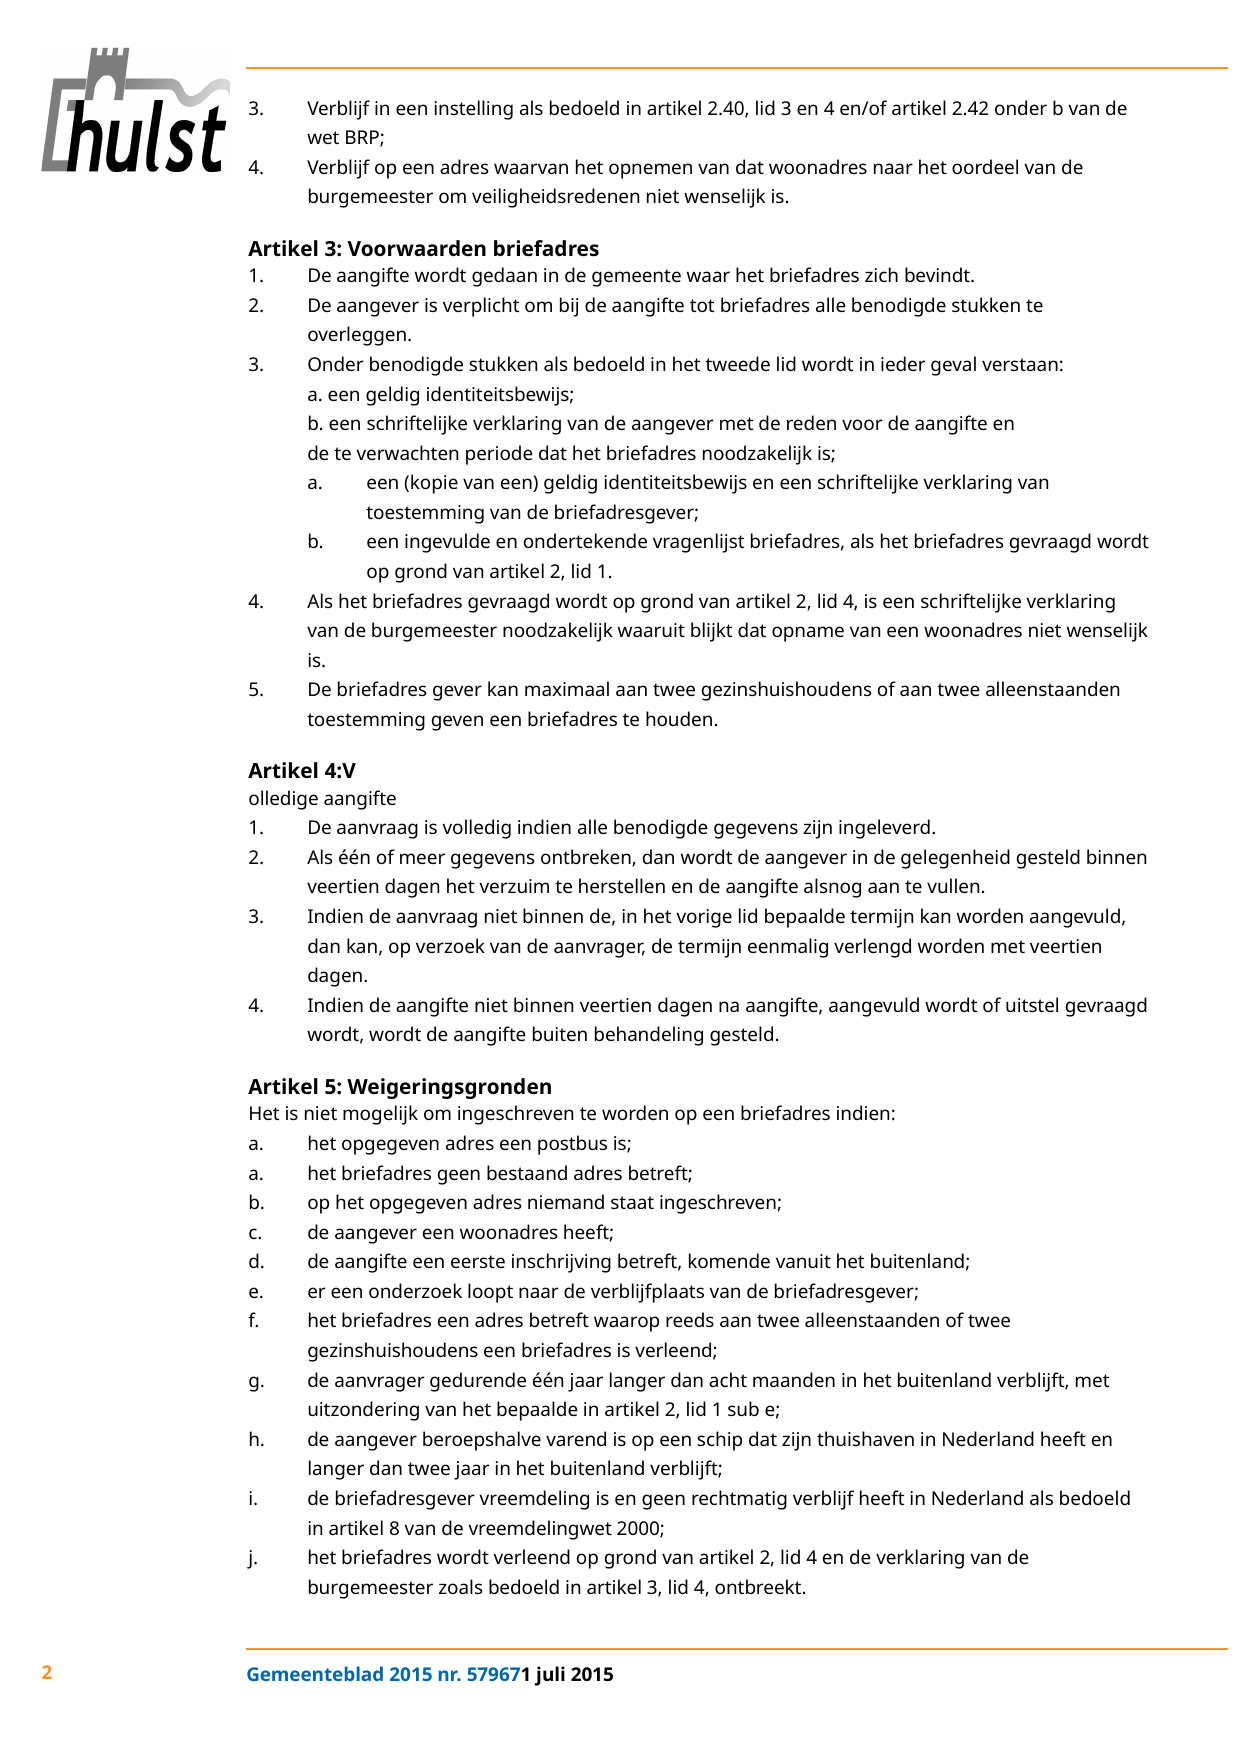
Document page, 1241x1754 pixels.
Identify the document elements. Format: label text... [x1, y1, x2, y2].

list het briefadres een adres betreft waarop reeds aan twee alleenstaanden of twee gezinshuishoudens een briefadres is verleend; [248, 1308, 1152, 1363]
list de te verwachten periode dat het briefadres noodzakelijk is; [248, 440, 1152, 466]
list Onder benodigde stukken als bedoeld in het tweede lid wordt in ieder geval verstaan: [248, 351, 1152, 377]
list De aangifte wordt gedaan in de gemeente waar het briefadres zich bevindt. [248, 262, 1152, 288]
list Indien de aanvraag niet binnen de, in het vorige lid bepaalde termijn kan worden aangevuld, dan kan, op verzoek van de aanvrager, de termijn eenmalig verlengd worden met veertien dagen. [248, 903, 1152, 988]
picture [41, 47, 231, 172]
list Indien de aangifte niet binnen veertien dagen na aangifte, aangevuld wordt of uitstel gevraagd wordt, wordt de aangifte buiten behandeling gesteld. [248, 992, 1152, 1047]
list De briefadres gever kan maximaal aan twee gezinshuishoudens of aan twee alleenstaanden toestemming geven een briefadres te houden. [248, 677, 1152, 732]
list a. een geldig identiteitsbewijs; [248, 381, 1152, 406]
list Verblijf op een adres waarvan het opnemen van dat woonadres naar het oordeel van de burgemeester om veiligheidsredenen niet wenselijk is. [248, 154, 1152, 209]
list Als één of meer gegevens ontbreken, dan wordt de aangever in de gelegenheid gesteld binnen veertien dagen het verzuim te herstellen en de aangifte alsnog aan te vullen. [248, 844, 1152, 899]
list de aanvrager gedurende één jaar langer dan acht maanden in het buitenland verblijft, met uitzondering van het bepaalde in artikel 2, lid 1 sub e; [248, 1367, 1152, 1422]
text Artikel 3: Voorwaarden briefadres [248, 234, 1152, 262]
list De aangever is verplicht om bij de aangifte tot briefadres alle benodigde stukken te overleggen. [248, 292, 1152, 347]
list er een onderzoek loopt naar de verblijfplaats van de briefadresgever; [248, 1278, 1152, 1304]
text Artikel 5: Weigeringsgronden [248, 1072, 1152, 1101]
list Als het briefadres gevraagd wordt op grond van artikel 2, lid 4, is een schriftelijke verklaring van de burgemeester noodzakelijk waaruit blijkt dat opname van een woonadres niet wenselijk is. [248, 588, 1152, 673]
text Het is niet mogelijk om ingeschreven te worden op een briefadres indien: [248, 1101, 1152, 1126]
list de aangifte een eerste inschrijving betreft, komende vanuit het buitenland; [248, 1248, 1152, 1274]
list de aangever een woonadres heeft; [248, 1219, 1152, 1244]
list het briefadres geen bestaand adres betreft; [248, 1160, 1152, 1185]
list een ingevulde en ondertekende vragenlijst briefadres, als het briefadres gevraagd wordt op grond van artikel 2, lid 1. [307, 529, 1152, 584]
list de aangever beroepshalve varend is op een schip dat zijn thuishaven in Nederland heeft en langer dan twee jaar in het buitenland verblijft; [248, 1426, 1152, 1481]
text olledige aangifte [248, 785, 1152, 811]
list Verblijf in een instelling als bedoeld in artikel 2.40, lid 3 en 4 en/of artikel 2.42 onder b van de wet BRP; [248, 95, 1152, 150]
list het briefadres wordt verleend op grond van artikel 2, lid 4 en de verklaring van de burgemeester zoals bedoeld in artikel 3, lid 4, ontbreekt. [248, 1544, 1152, 1599]
list op het opgegeven adres niemand staat ingeschreven; [248, 1189, 1152, 1215]
list b. een schriftelijke verklaring van de aangever met de reden voor de aangifte en [248, 410, 1152, 436]
text Artikel 4:V [248, 757, 1152, 785]
list een (kopie van een) geldig identiteitsbewijs en een schriftelijke verklaring van toestemming van de briefadresgever; [307, 469, 1152, 525]
list het opgegeven adres een postbus is; [248, 1130, 1152, 1156]
list De aanvraag is volledig indien alle benodigde gegevens zijn ingeleverd. [248, 814, 1152, 840]
list de briefadresgever vreemdeling is en geen rechtmatig verblijf heeft in Nederland als bedoeld in artikel 8 van de vreemdelingwet 2000; [248, 1485, 1152, 1540]
